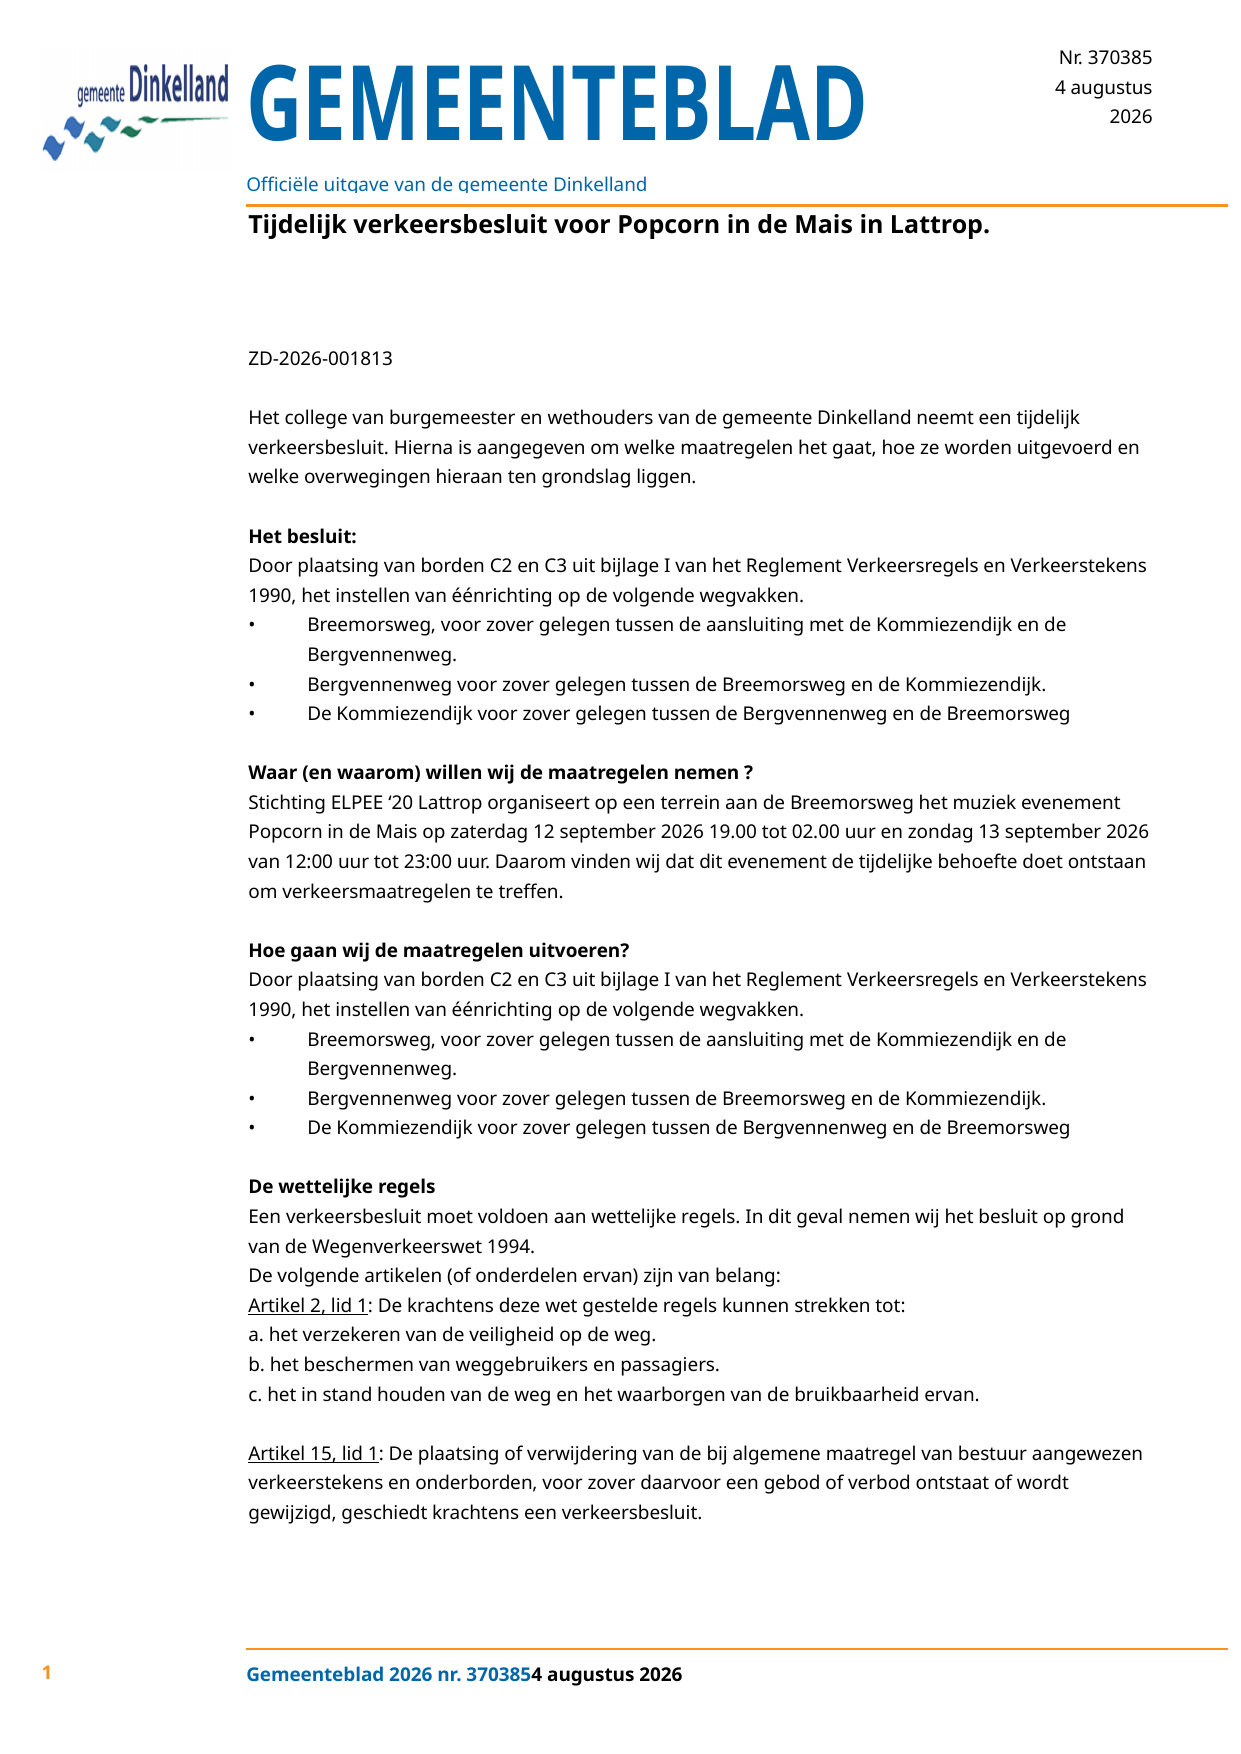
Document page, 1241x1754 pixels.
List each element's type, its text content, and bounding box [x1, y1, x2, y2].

list Bergvennenweg voor zover gelegen tussen de Breemorsweg en de Kommiezendijk. [248, 671, 1152, 696]
text Een verkeersbesluit moet voldoen aan wettelijke regels. In dit geval nemen wij het besluit op grond [248, 1203, 1152, 1229]
list Breemorsweg, voor zover gelegen tussen de aansluiting met de Kommiezendijk en de Bergvennenweg. [248, 1026, 1152, 1081]
text Artikel 15, lid 1: De plaatsing of verwijdering van de bij algemene maatregel van bestuur aangewezen verkeerstekens en onderborden, voor zover daarvoor een gebod of verbod ontstaat of wordt gewijzigd, geschiedt krachtens een verkeersbesluit. [248, 1440, 1152, 1525]
text De wettelijke regels [248, 1174, 1152, 1199]
text De volgende artikelen (of onderdelen ervan) zijn van belang: [248, 1262, 1152, 1288]
text Door plaatsing van borden C2 en C3 uit bijlage I van het Reglement Verkeersregels en Verkeerstekens 1990, het instellen van éénrichting op de volgende wegvakken. [248, 967, 1152, 1022]
list De Kommiezendijk voor zover gelegen tussen de Bergvennenweg en de Breemorsweg [248, 1114, 1152, 1140]
text Tijdelijk verkeersbesluit voor Popcorn in de Mais in Lattrop. [248, 207, 1152, 241]
text Door plaatsing van borden C2 en C3 uit bijlage I van het Reglement Verkeersregels en Verkeerstekens 1990, het instellen van éénrichting op de volgende wegvakken. [248, 552, 1152, 608]
text Het college van burgemeester en wethouders van de gemeente Dinkelland neemt een tijdelijk verkeersbesluit. Hierna is aangegeven om welke maatregelen het gaat, hoe ze worden uitgevoerd en welke overwegingen hieraan ten grondslag liggen. [248, 404, 1152, 489]
text a. het verzekeren van de veiligheid op de weg. [248, 1322, 1152, 1347]
list De Kommiezendijk voor zover gelegen tussen de Bergvennenweg en de Breemorsweg [248, 700, 1152, 726]
picture [41, 47, 231, 172]
text Stichting ELPEE ‘20 Lattrop organiseert op een terrein aan de Breemorsweg het muziek evenement Popcorn in de Mais op zaterdag 12 september 2026 19.00 tot 02.00 uur en zondag 13 september 2026 van 12:00 uur tot 23:00 uur. Daarom vinden wij dat dit evenement de tijdelijke behoefte doet ontstaan om verkeersmaatregelen te treffen. [248, 789, 1152, 903]
text b. het beschermen van weggebruikers en passagiers. [248, 1351, 1152, 1377]
list Bergvennenweg voor zover gelegen tussen de Breemorsweg en de Kommiezendijk. [248, 1085, 1152, 1111]
text Waar (en waarom) willen wij de maatregelen nemen ? [248, 759, 1152, 785]
text ZD-2026-001813 [248, 345, 1152, 371]
text van de Wegenverkeerswet 1994. [248, 1233, 1152, 1258]
list Breemorsweg, voor zover gelegen tussen de aansluiting met de Kommiezendijk en de Bergvennenweg. [248, 612, 1152, 667]
text Het besluit: [248, 523, 1152, 548]
text Hoe gaan wij de maatregelen uitvoeren? [248, 937, 1152, 963]
text Artikel 2, lid 1: De krachtens deze wet gestelde regels kunnen strekken tot: [248, 1292, 1152, 1318]
text c. het in stand houden van de weg en het waarborgen van de bruikbaarheid ervan. [248, 1381, 1152, 1406]
